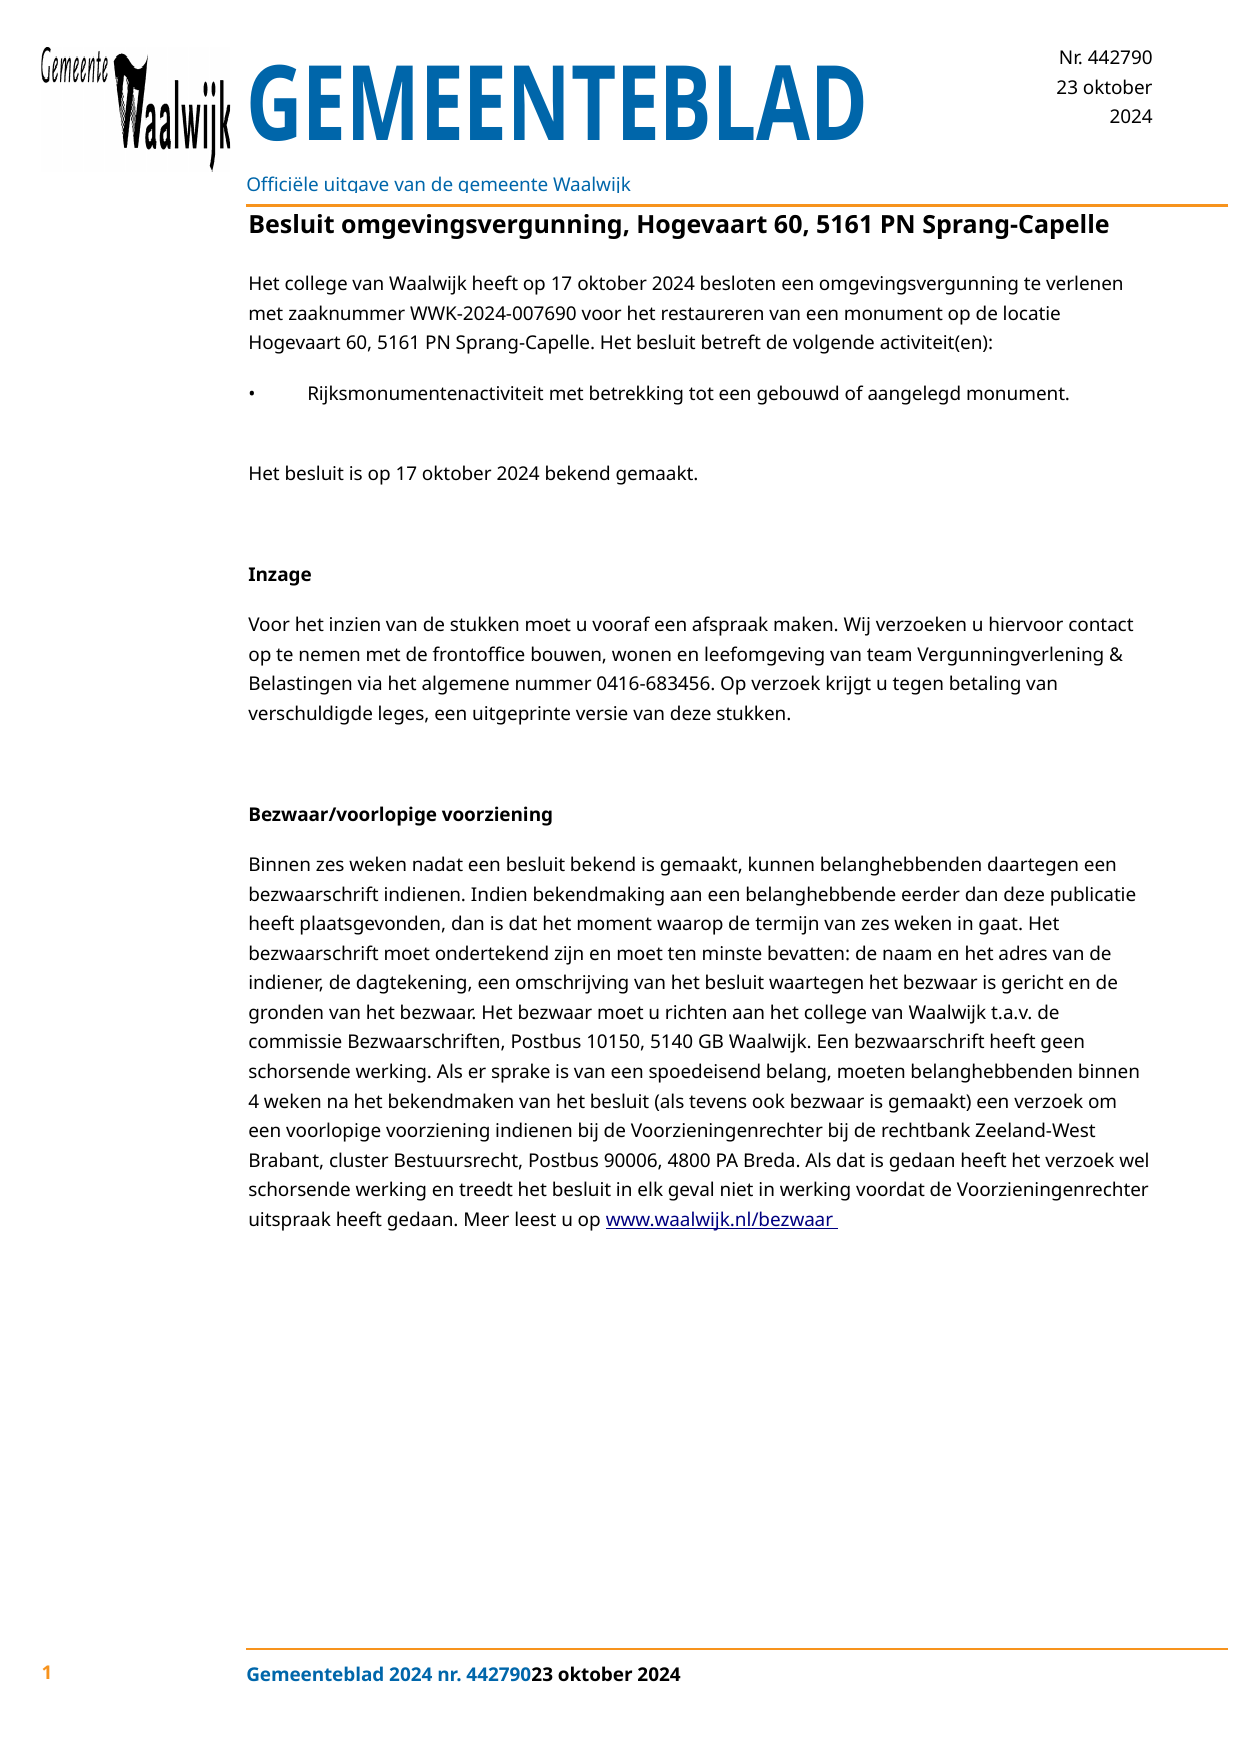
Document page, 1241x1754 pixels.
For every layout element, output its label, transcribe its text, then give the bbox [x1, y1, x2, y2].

text Inzage [248, 561, 1152, 586]
text Bezwaar/voorlopige voorziening [248, 801, 1152, 826]
text Voor het inzien van de stukken moet u vooraf een afspraak maken. Wij verzoeken u hiervoor contact op te nemen met de frontoffice bouwen, wonen en leefomgeving van team Vergunningverlening & Belastingen via het algemene nummer 0416-683456. Op verzoek krijgt u tegen betaling van verschuldigde leges, een uitgeprinte versie van deze stukken. [248, 611, 1152, 726]
text Het besluit is op 17 oktober 2024 bekend gemaakt. [248, 460, 1152, 486]
list Rijksmonumentenactiviteit met betrekking tot een gebouwd of aangelegd monument. [248, 380, 1152, 406]
text Het college van Waalwijk heeft op 17 oktober 2024 besloten een omgevingsvergunning te verlenen met zaaknummer WWK-2024-007690 voor het restaureren van een monument op de locatie Hogevaart 60, 5161 PN Sprang-Capelle. Het besluit betreft de volgende activiteit(en): [248, 270, 1152, 355]
text Besluit omgevingsvergunning, Hogevaart 60, 5161 PN Sprang-Capelle [248, 207, 1152, 241]
picture [41, 47, 231, 172]
text Binnen zes weken nadat een besluit bekend is gemaakt, kunnen belanghebbenden daartegen een bezwaarschrift indienen. Indien bekendmaking aan een belanghebbende eerder dan deze publicatie heeft plaatsgevonden, dan is dat het moment waarop de termijn van zes weken in gaat. Het bezwaarschrift moet ondertekend zijn en moet ten minste bevatten: de naam en het adres van de indiener, de dagtekening, een omschrijving van het besluit waartegen het bezwaar is gericht en de gronden van het bezwaar. Het bezwaar moet u richten aan het college van Waalwijk t.a.v. de commissie Bezwaarschriften, Postbus 10150, 5140 GB Waalwijk. Een bezwaarschrift heeft geen schorsende werking. Als er sprake is van een spoedeisend belang, moeten belanghebbenden binnen 4 weken na het bekendmaken van het besluit (als tevens ook bezwaar is gemaakt) een verzoek om een voorlopige voorziening indienen bij de Voorzieningenrechter bij de rechtbank Zeeland-West Brabant, cluster Bestuursrecht, Postbus 90006, 4800 PA Breda. Als dat is gedaan heeft het verzoek wel schorsende werking en treedt het besluit in elk geval niet in werking voordat de Voorzieningenrechter uitspraak heeft gedaan. Meer leest u op www.waalwijk.nl/bezwaar [248, 851, 1152, 1232]
